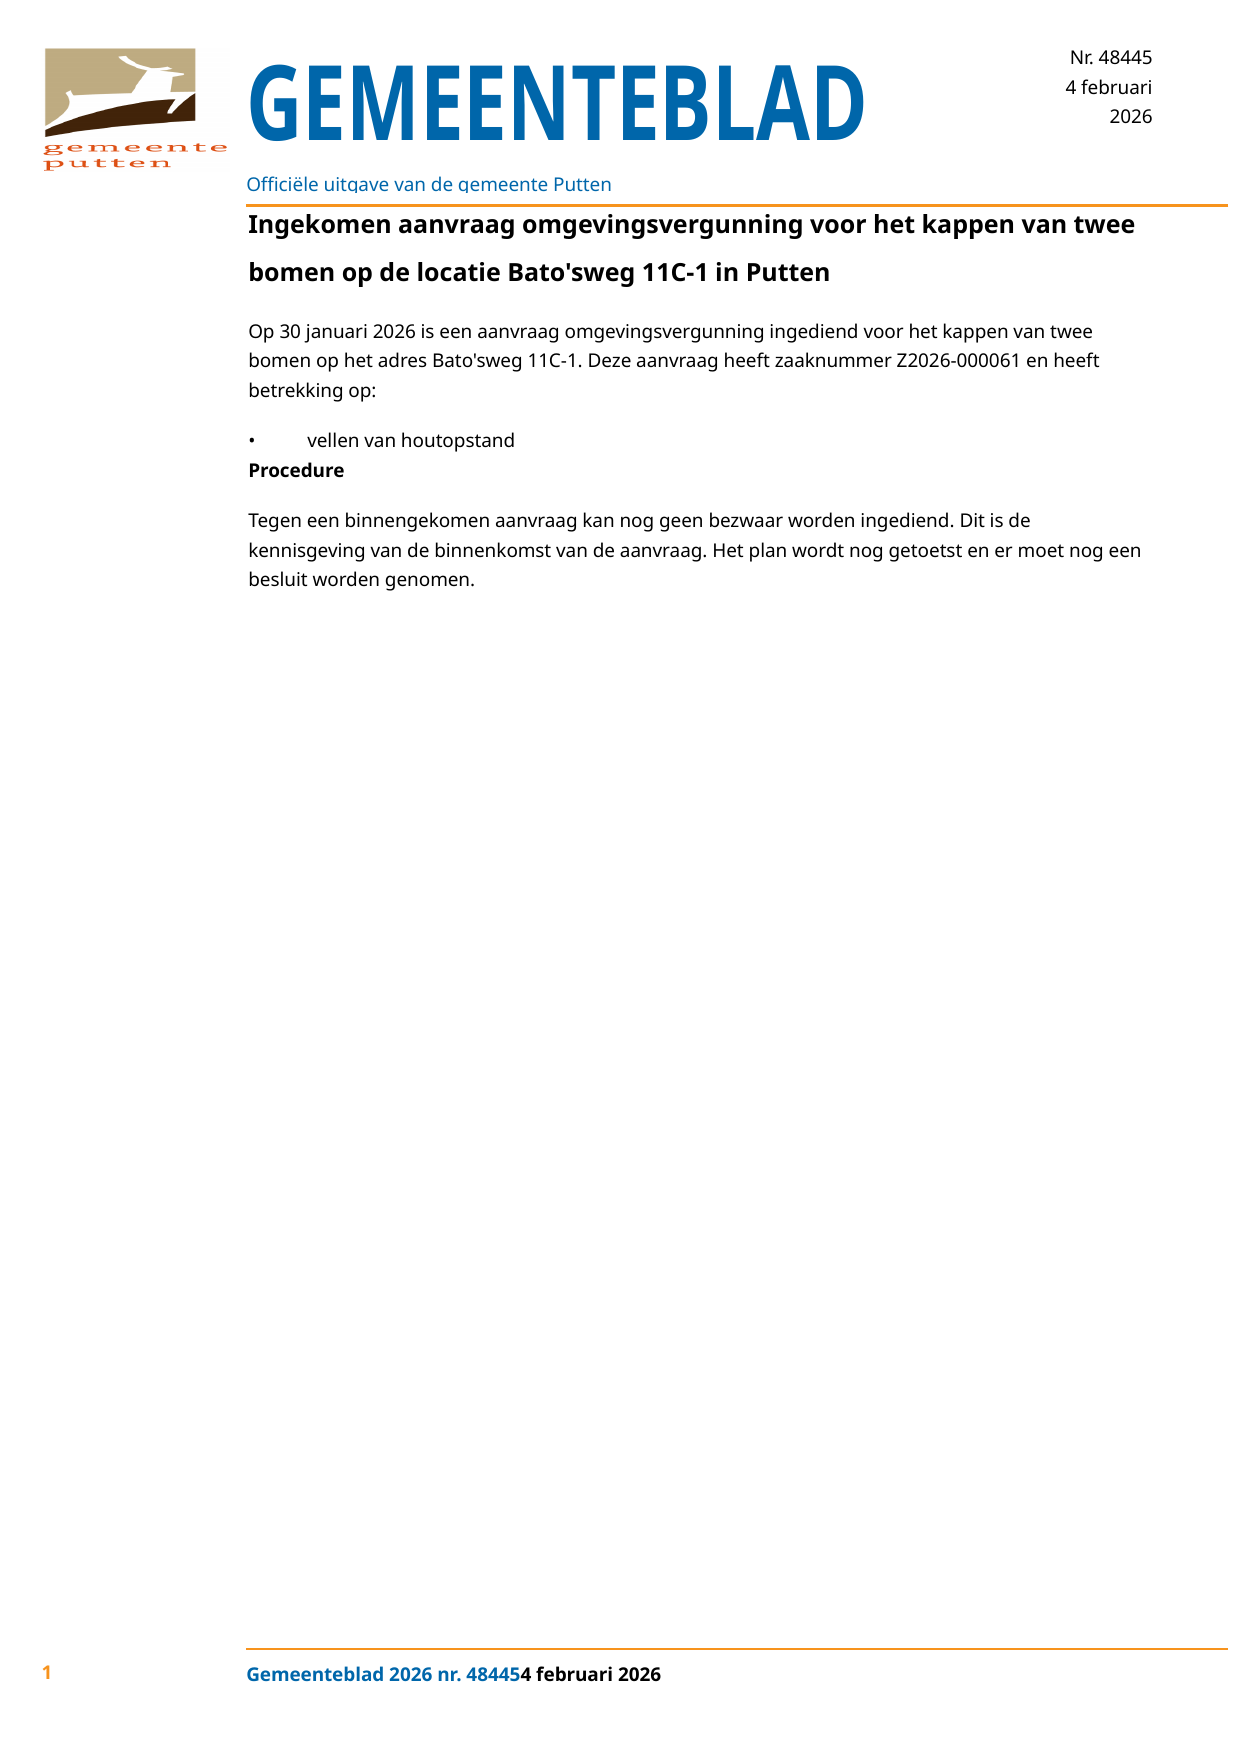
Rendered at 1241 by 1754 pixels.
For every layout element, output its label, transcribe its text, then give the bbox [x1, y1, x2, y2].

text Tegen een binnengekomen aanvraag kan nog geen bezwaar worden ingediend. Dit is de kennisgeving van de binnenkomst van de aanvraag. Het plan wordt nog getoetst en er moet nog een besluit worden genomen. [248, 507, 1152, 592]
text Procedure [248, 457, 1152, 483]
picture [41, 47, 231, 172]
list vellen van houtopstand [248, 427, 1152, 453]
text Op 30 januari 2026 is een aanvraag omgevingsvergunning ingediend voor het kappen van twee bomen op het adres Bato'sweg 11C-1. Deze aanvraag heeft zaaknummer Z2026-000061 en heeft betrekking op: [248, 318, 1152, 403]
text Ingekomen aanvraag omgevingsvergunning voor het kappen van twee bomen op de locatie Bato'sweg 11C-1 in Putten [248, 207, 1152, 288]
